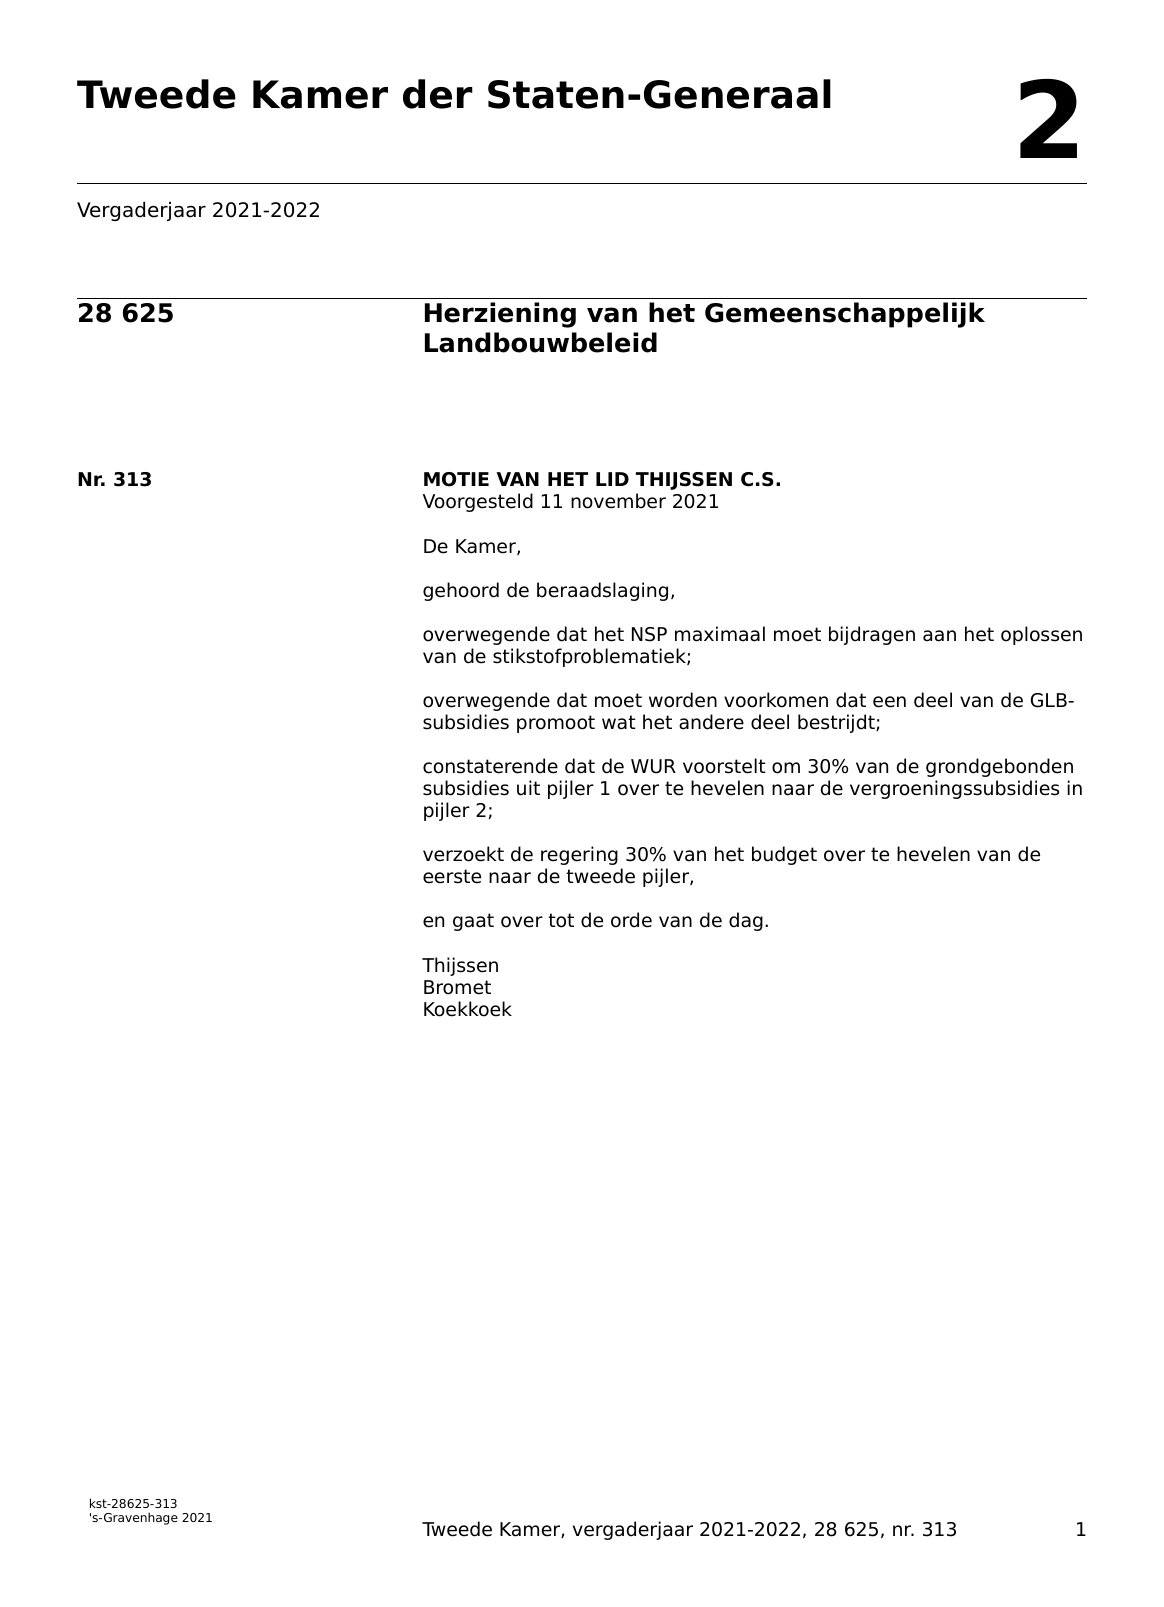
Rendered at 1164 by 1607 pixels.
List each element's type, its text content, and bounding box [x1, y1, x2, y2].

table_cell Vergaderjaar 2021-2022 [77, 184, 1087, 298]
subtitle 28 625 Herziening van het Gemeenschappelijk Landbouwbeleid [77, 299, 1087, 358]
text gehoord de beraadslaging, [422, 580, 1087, 602]
table_header 2 [886, 59, 1087, 183]
text overwegende dat moet worden voorkomen dat een deel van de GLB-subsidies promoot wat het andere deel bestrijdt; [422, 690, 1087, 734]
text kst-28625-313 [88, 1497, 323, 1511]
text overwegende dat het NSP maximaal moet bijdragen aan het oplossen van de stikstofproblematiek; [422, 624, 1087, 668]
text Bromet [422, 977, 1087, 998]
text verzoekt de regering 30% van het budget over te hevelen van de eerste naar de tweede pijler, [422, 844, 1087, 888]
text Voorgesteld 11 november 2021 [422, 491, 1087, 513]
text Thijssen [422, 954, 1087, 977]
text Koekkoek [422, 998, 1087, 1021]
text en gaat over tot de orde van de dag. [422, 910, 1087, 932]
table_header Tweede Kamer der Staten-Generaal [77, 59, 886, 183]
subtitle Nr. 313 MOTIE VAN HET LID THIJSSEN C.S. [77, 469, 1087, 491]
text De Kamer, [422, 536, 1087, 557]
text 's-Gravenhage 2021 [88, 1511, 323, 1525]
text constaterende dat de WUR voorstelt om 30% van de grondgebonden subsidies uit pijler 1 over te hevelen naar de vergroeningssubsidies in pijler 2; [422, 756, 1087, 822]
